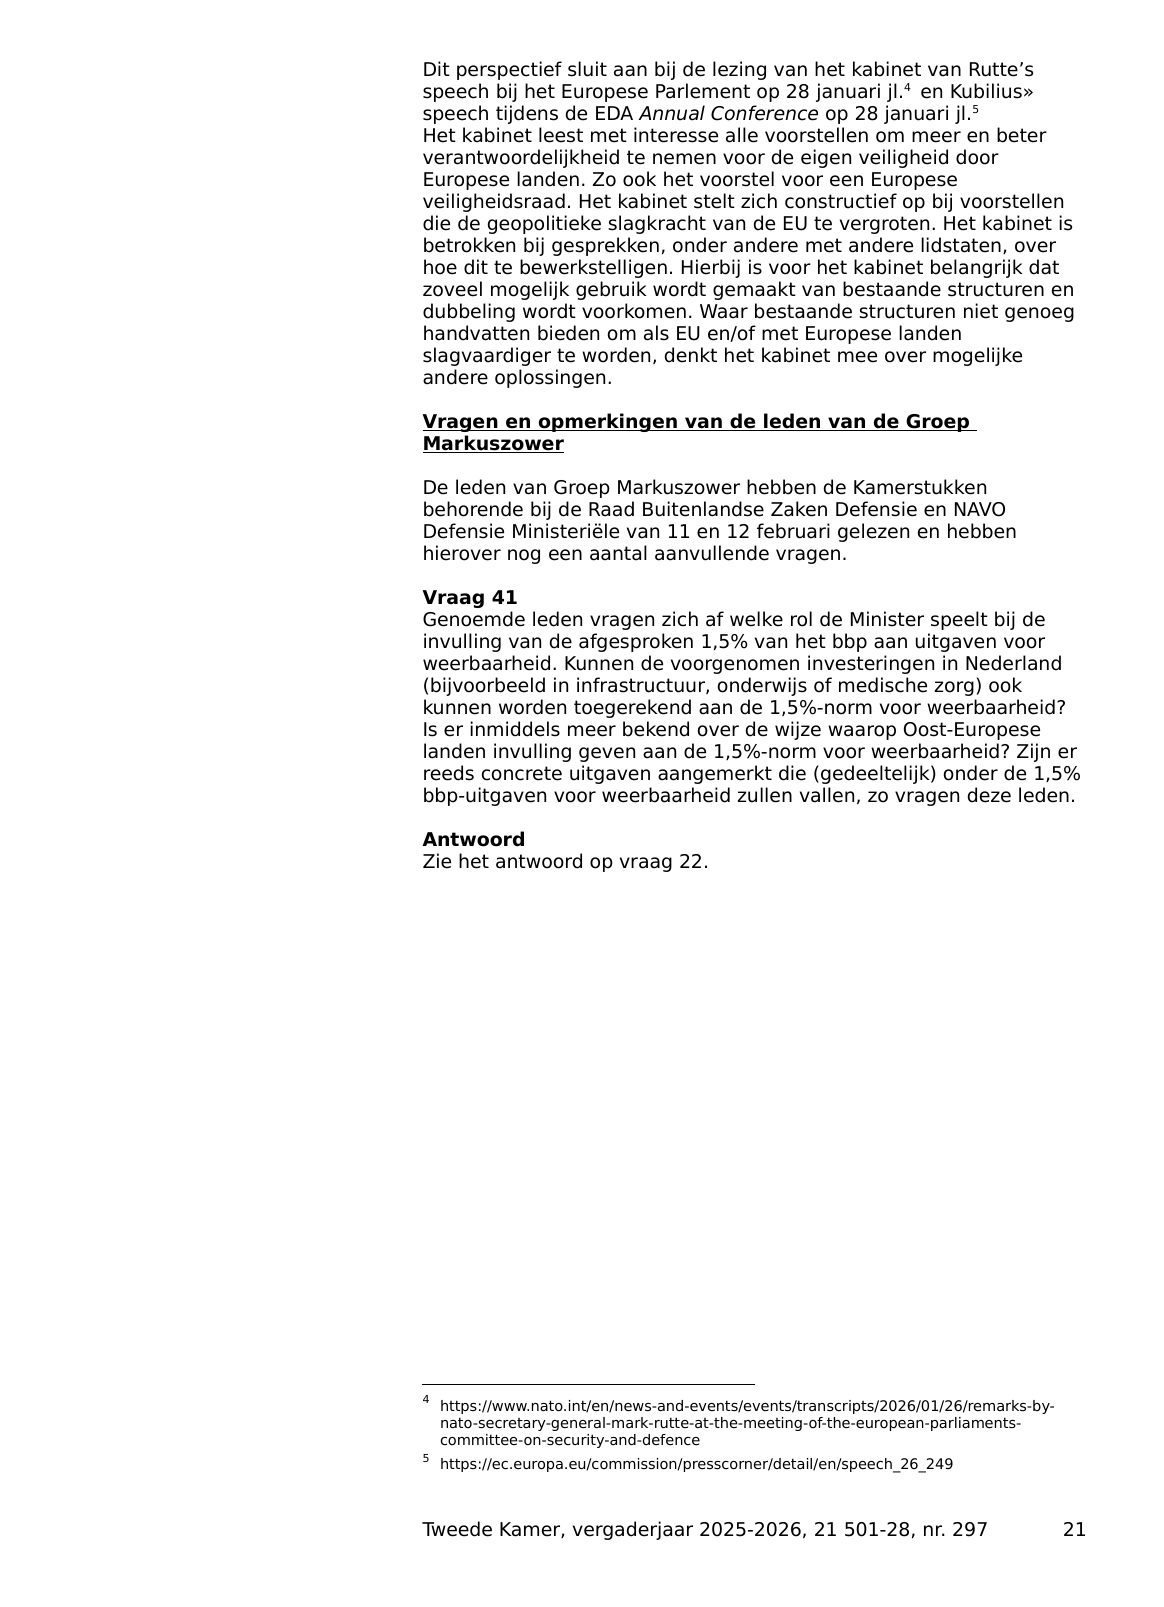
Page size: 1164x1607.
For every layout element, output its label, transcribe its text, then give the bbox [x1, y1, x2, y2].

text Het kabinet leest met interesse alle voorstellen om meer en beter verantwoordelijkheid te nemen voor de eigen veiligheid door Europese landen. Zo ook het voorstel voor een Europese veiligheidsraad. Het kabinet stelt zich constructief op bij voorstellen die de geopolitieke slagkracht van de EU te vergroten. Het kabinet is betrokken bij gesprekken, onder andere met andere lidstaten, over hoe dit te bewerkstelligen. Hierbij is voor het kabinet belangrijk dat zoveel mogelijk gebruik wordt gemaakt van bestaande structuren en dubbeling wordt voorkomen. Waar bestaande structuren niet genoeg handvatten bieden om als EU en/of met Europese landen slagvaardiger te worden, denkt het kabinet mee over mogelijke andere oplossingen. [422, 125, 1087, 389]
text https://ec.europa.eu/commission/presscorner/detail/en/speech_26_249 [422, 1452, 1087, 1474]
text Zie het antwoord op vraag 22. [422, 851, 1087, 873]
text Genoemde leden vragen zich af welke rol de Minister speelt bij de invulling van de afgesproken 1,5% van het bbp aan uitgaven voor weerbaarheid. Kunnen de voorgenomen investeringen in Nederland (bijvoorbeeld in infrastructuur, onderwijs of medische zorg) ook kunnen worden toegerekend aan de 1,5%-norm voor weerbaarheid? Is er inmiddels meer bekend over de wijze waarop Oost-Europese landen invulling geven aan de 1,5%-norm voor weerbaarheid? Zijn er reeds concrete uitgaven aangemerkt die (gedeeltelijk) onder de 1,5% bbp-uitgaven voor weerbaarheid zullen vallen, zo vragen deze leden. [422, 609, 1087, 807]
subtitle Vragen en opmerkingen van de leden van de Groep Markuszower [422, 411, 1087, 455]
text De leden van Groep Markuszower hebben de Kamerstukken behorende bij de Raad Buitenlandse Zaken Defensie en NAVO Defensie Ministeriële van 11 en 12 februari gelezen en hebben hierover nog een aantal aanvullende vragen. [422, 477, 1087, 565]
text Dit perspectief sluit aan bij de lezing van het kabinet van Rutte’s speech bij het Europese Parlement op 28 januari jl. en Kubilius» speech tijdens de EDA Annual Conference op 28 januari jl. [422, 59, 1087, 125]
text https://www.nato.int/en/news-and-events/events/transcripts/2026/01/26/remarks-by-nato-secretary-general-mark-rutte-at-the-meeting-of-the-european-parliaments-committee-on-security-and-defence [422, 1393, 1087, 1449]
text Vraag 41 [422, 587, 1087, 609]
text Antwoord [422, 829, 1087, 851]
